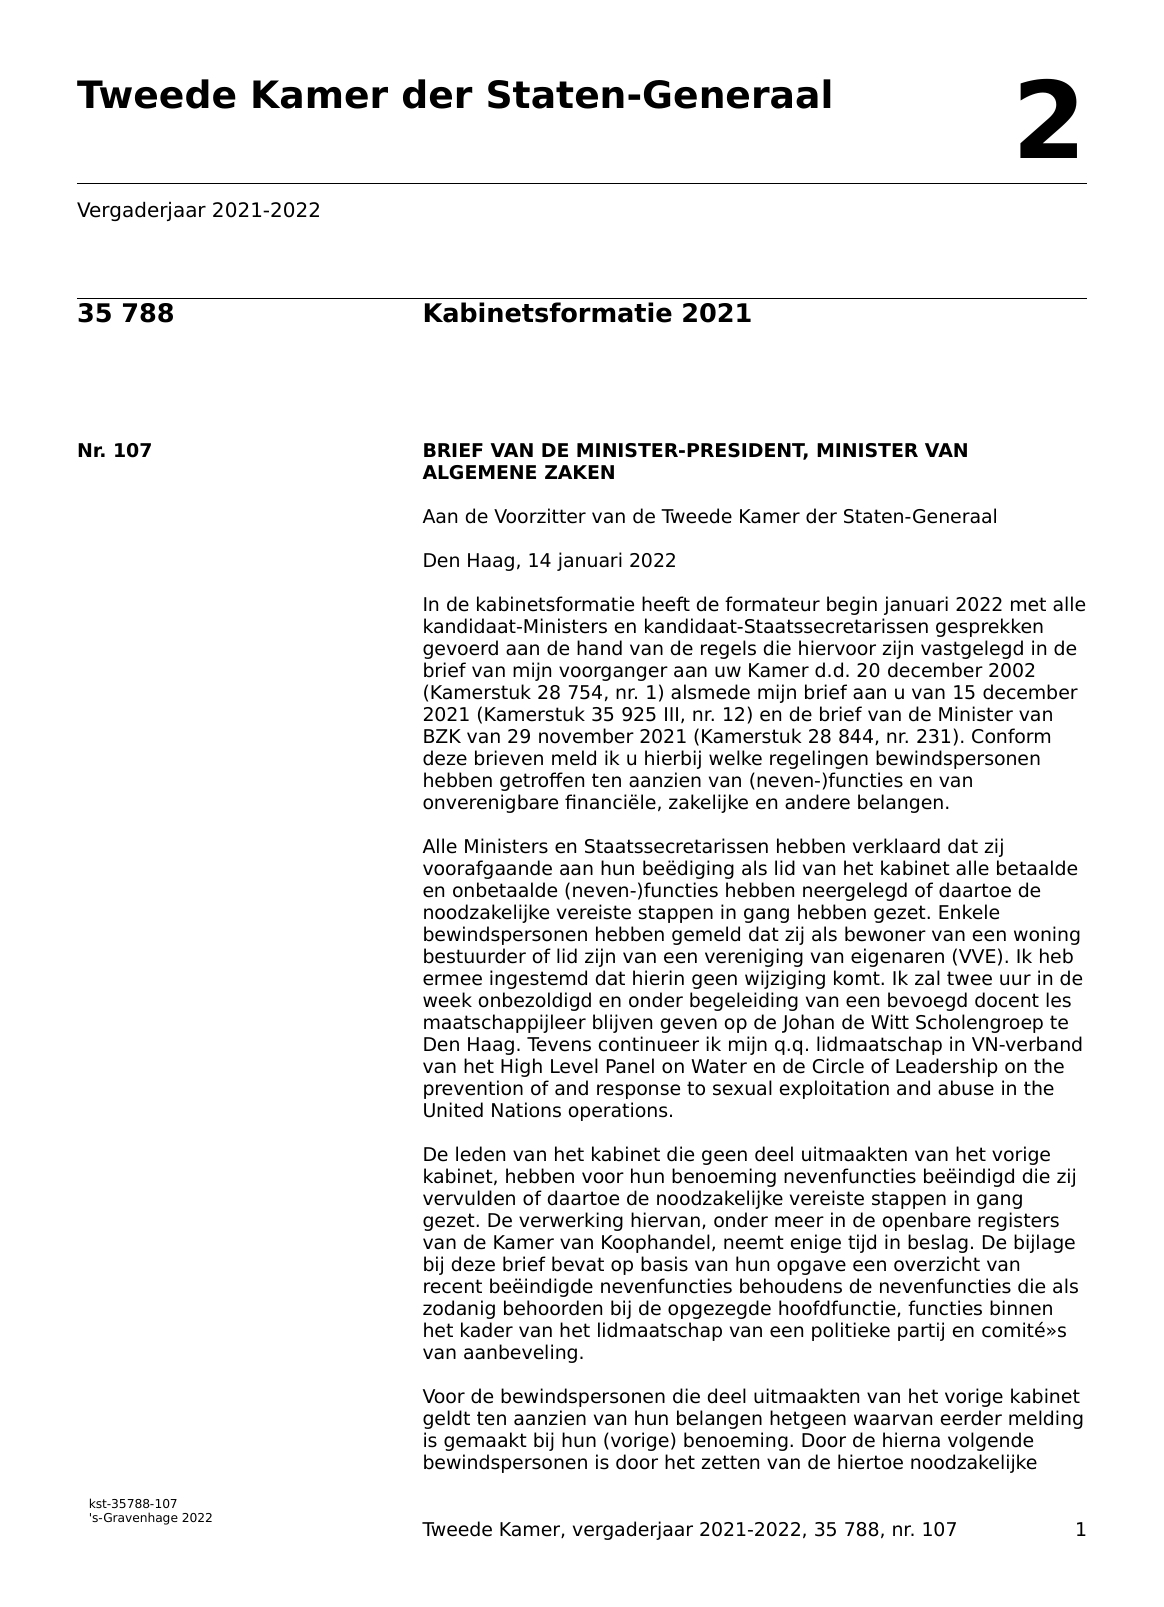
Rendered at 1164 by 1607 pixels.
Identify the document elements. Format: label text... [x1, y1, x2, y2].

table_header 2 [886, 59, 1087, 183]
table_cell Vergaderjaar 2021-2022 [77, 184, 1087, 298]
text De leden van het kabinet die geen deel uitmaakten van het vorige kabinet, hebben voor hun benoeming nevenfuncties beëindigd die zij vervulden of daartoe de noodzakelijke vereiste stappen in gang gezet. De verwerking hiervan, onder meer in de openbare registers van de Kamer van Koophandel, neemt enige tijd in beslag. De bijlage bij deze brief bevat op basis van hun opgave een overzicht van recent beëindigde nevenfuncties behoudens de nevenfuncties die als zodanig behoorden bij de opgezegde hoofdfunctie, functies binnen het kader van het lidmaatschap van een politieke partij en comité»s van aanbeveling. [422, 1144, 1087, 1364]
text kst-35788-107 [88, 1497, 323, 1511]
table_header Tweede Kamer der Staten-Generaal [77, 59, 886, 183]
subtitle Nr. 107 BRIEF VAN DE MINISTER-PRESIDENT, MINISTER VAN ALGEMENE ZAKEN [77, 440, 1087, 484]
text Voor de bewindspersonen die deel uitmaakten van het vorige kabinet geldt ten aanzien van hun belangen hetgeen waarvan eerder melding is gemaakt bij hun (vorige) benoeming. Door de hierna volgende bewindspersonen is door het zetten van de hiertoe noodzakelijke [422, 1386, 1087, 1474]
text Aan de Voorzitter van de Tweede Kamer der Staten-Generaal [422, 506, 1087, 528]
text Alle Ministers en Staatssecretarissen hebben verklaard dat zij voorafgaande aan hun beëdiging als lid van het kabinet alle betaalde en onbetaalde (neven-)functies hebben neergelegd of daartoe de noodzakelijke vereiste stappen in gang hebben gezet. Enkele bewindspersonen hebben gemeld dat zij als bewoner van een woning bestuurder of lid zijn van een vereniging van eigenaren (VVE). Ik heb ermee ingestemd dat hierin geen wijziging komt. Ik zal twee uur in de week onbezoldigd en onder begeleiding van een bevoegd docent les maatschappijleer blijven geven op de Johan de Witt Scholengroep te Den Haag. Tevens continueer ik mijn q.q. lidmaatschap in VN-verband van het High Level Panel on Water en de Circle of Leadership on the prevention of and response to sexual exploitation and abuse in the United Nations operations. [422, 836, 1087, 1122]
text Den Haag, 14 januari 2022 [422, 550, 1087, 572]
text In de kabinetsformatie heeft de formateur begin januari 2022 met alle kandidaat-Ministers en kandidaat-Staatssecretarissen gesprekken gevoerd aan de hand van de regels die hiervoor zijn vastgelegd in de brief van mijn voorganger aan uw Kamer d.d. 20 december 2002 (Kamerstuk 28 754, nr. 1) alsmede mijn brief aan u van 15 december 2021 (Kamerstuk 35 925 III, nr. 12) en de brief van de Minister van BZK van 29 november 2021 (Kamerstuk 28 844, nr. 231). Conform deze brieven meld ik u hierbij welke regelingen bewindspersonen hebben getroffen ten aanzien van (neven-)functies en van onverenigbare financiële, zakelijke en andere belangen. [422, 594, 1087, 814]
text 's-Gravenhage 2022 [88, 1511, 323, 1525]
subtitle 35 788 Kabinetsformatie 2021 [77, 299, 1087, 329]
